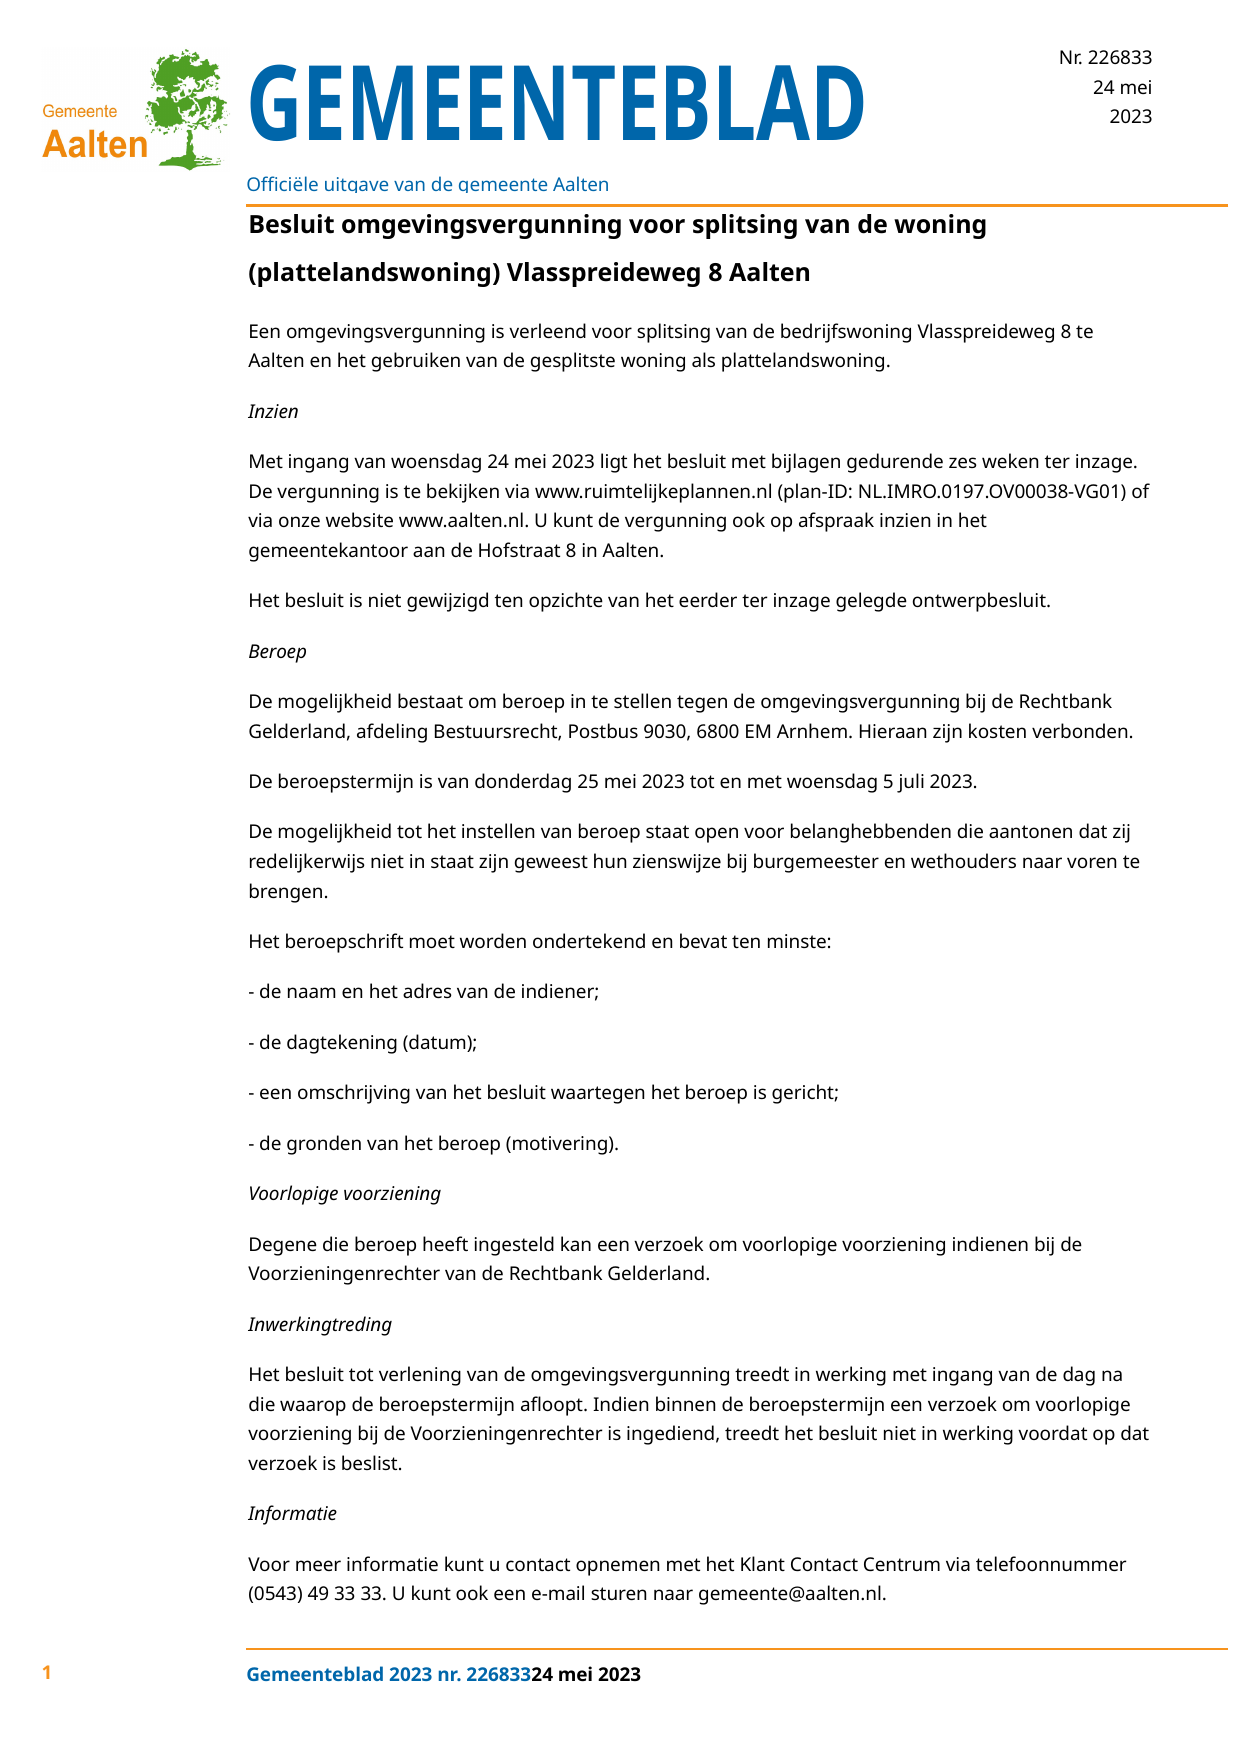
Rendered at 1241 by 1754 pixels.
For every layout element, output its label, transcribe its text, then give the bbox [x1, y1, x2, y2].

text Inwerkingtreding [248, 1311, 1152, 1337]
text Beroep [248, 638, 1152, 664]
text Met ingang van woensdag 24 mei 2023 ligt het besluit met bijlagen gedurende zes weken ter inzage. De vergunning is te bekijken via www.ruimtelijkeplannen.nl (plan-ID: NL.IMRO.0197.OV00038-VG01) of via onze website www.aalten.nl. U kunt de vergunning ook op afspraak inzien in het gemeentekantoor aan de Hofstraat 8 in Aalten. [248, 448, 1152, 563]
text Informatie [248, 1500, 1152, 1526]
text Het besluit is niet gewijzigd ten opzichte van het eerder ter inzage gelegde ontwerpbesluit. [248, 587, 1152, 613]
text Besluit omgevingsvergunning voor splitsing van de woning (plattelandswoning) Vlasspreideweg 8 Aalten [248, 207, 1152, 288]
text - de gronden van het beroep (motivering). [248, 1130, 1152, 1156]
text De beroepstermijn is van donderdag 25 mei 2023 tot en met woensdag 5 juli 2023. [248, 768, 1152, 794]
text De mogelijkheid bestaat om beroep in te stellen tegen de omgevingsvergunning bij de Rechtbank Gelderland, afdeling Bestuursrecht, Postbus 9030, 6800 EM Arnhem. Hieraan zijn kosten verbonden. [248, 688, 1152, 744]
text Het besluit tot verlening van de omgevingsvergunning treedt in werking met ingang van de dag na die waarop de beroepstermijn afloopt. Indien binnen de beroepstermijn een verzoek om voorlopige voorziening bij de Voorzieningenrechter is ingediend, treedt het besluit niet in werking voordat op dat verzoek is beslist. [248, 1361, 1152, 1476]
text Degene die beroep heeft ingesteld kan een verzoek om voorlopige voorziening indienen bij de Voorzieningenrechter van de Rechtbank Gelderland. [248, 1231, 1152, 1286]
text - de naam en het adres van de indiener; [248, 979, 1152, 1004]
text - de dagtekening (datum); [248, 1029, 1152, 1055]
text Voor meer informatie kunt u contact opnemen met het Klant Contact Centrum via telefoonnummer (0543) 49 33 33. U kunt ook een e-mail sturen naar gemeente@aalten.nl. [248, 1551, 1152, 1606]
text Voorlopige voorziening [248, 1180, 1152, 1206]
text Het beroepschrift moet worden ondertekend en bevat ten minste: [248, 928, 1152, 954]
picture [41, 47, 231, 172]
text Een omgevingsvergunning is verleend voor splitsing van de bedrijfswoning Vlasspreideweg 8 te Aalten en het gebruiken van de gesplitste woning als plattelandswoning. [248, 318, 1152, 373]
text - een omschrijving van het besluit waartegen het beroep is gericht; [248, 1079, 1152, 1105]
text De mogelijkheid tot het instellen van beroep staat open voor belanghebbenden die aantonen dat zij redelijkerwijs niet in staat zijn geweest hun zienswijze bij burgemeester en wethouders naar voren te brengen. [248, 819, 1152, 904]
text Inzien [248, 398, 1152, 424]
